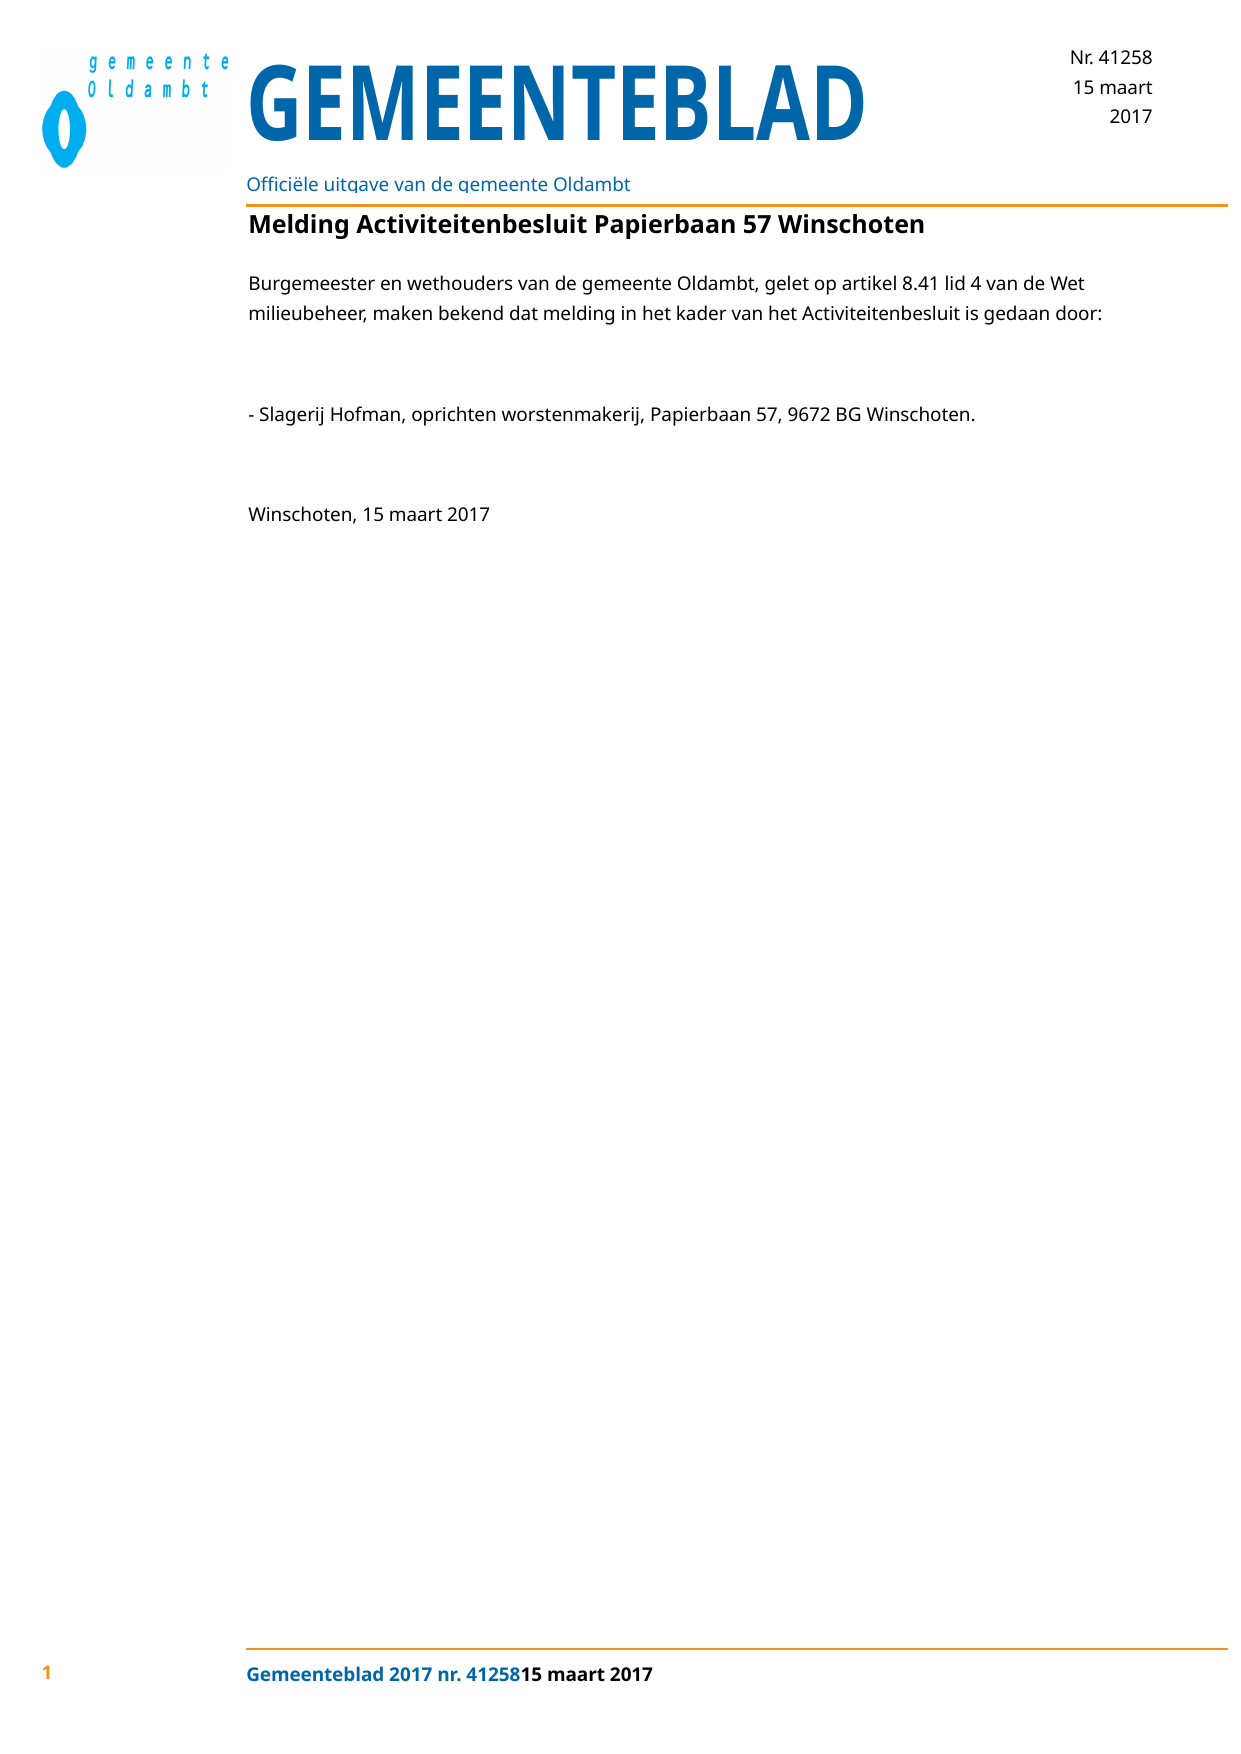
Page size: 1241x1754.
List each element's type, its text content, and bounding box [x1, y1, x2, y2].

picture [41, 47, 231, 172]
text Melding Activiteitenbesluit Papierbaan 57 Winschoten [248, 207, 1152, 241]
text Winschoten, 15 maart 2017 [248, 502, 1152, 527]
text Burgemeester en wethouders van de gemeente Oldambt, gelet op artikel 8.41 lid 4 van de Wet milieubeheer, maken bekend dat melding in het kader van het Activiteitenbesluit is gedaan door: [248, 270, 1152, 326]
text - Slagerij Hofman, oprichten worstenmakerij, Papierbaan 57, 9672 BG Winschoten. [248, 401, 1152, 426]
